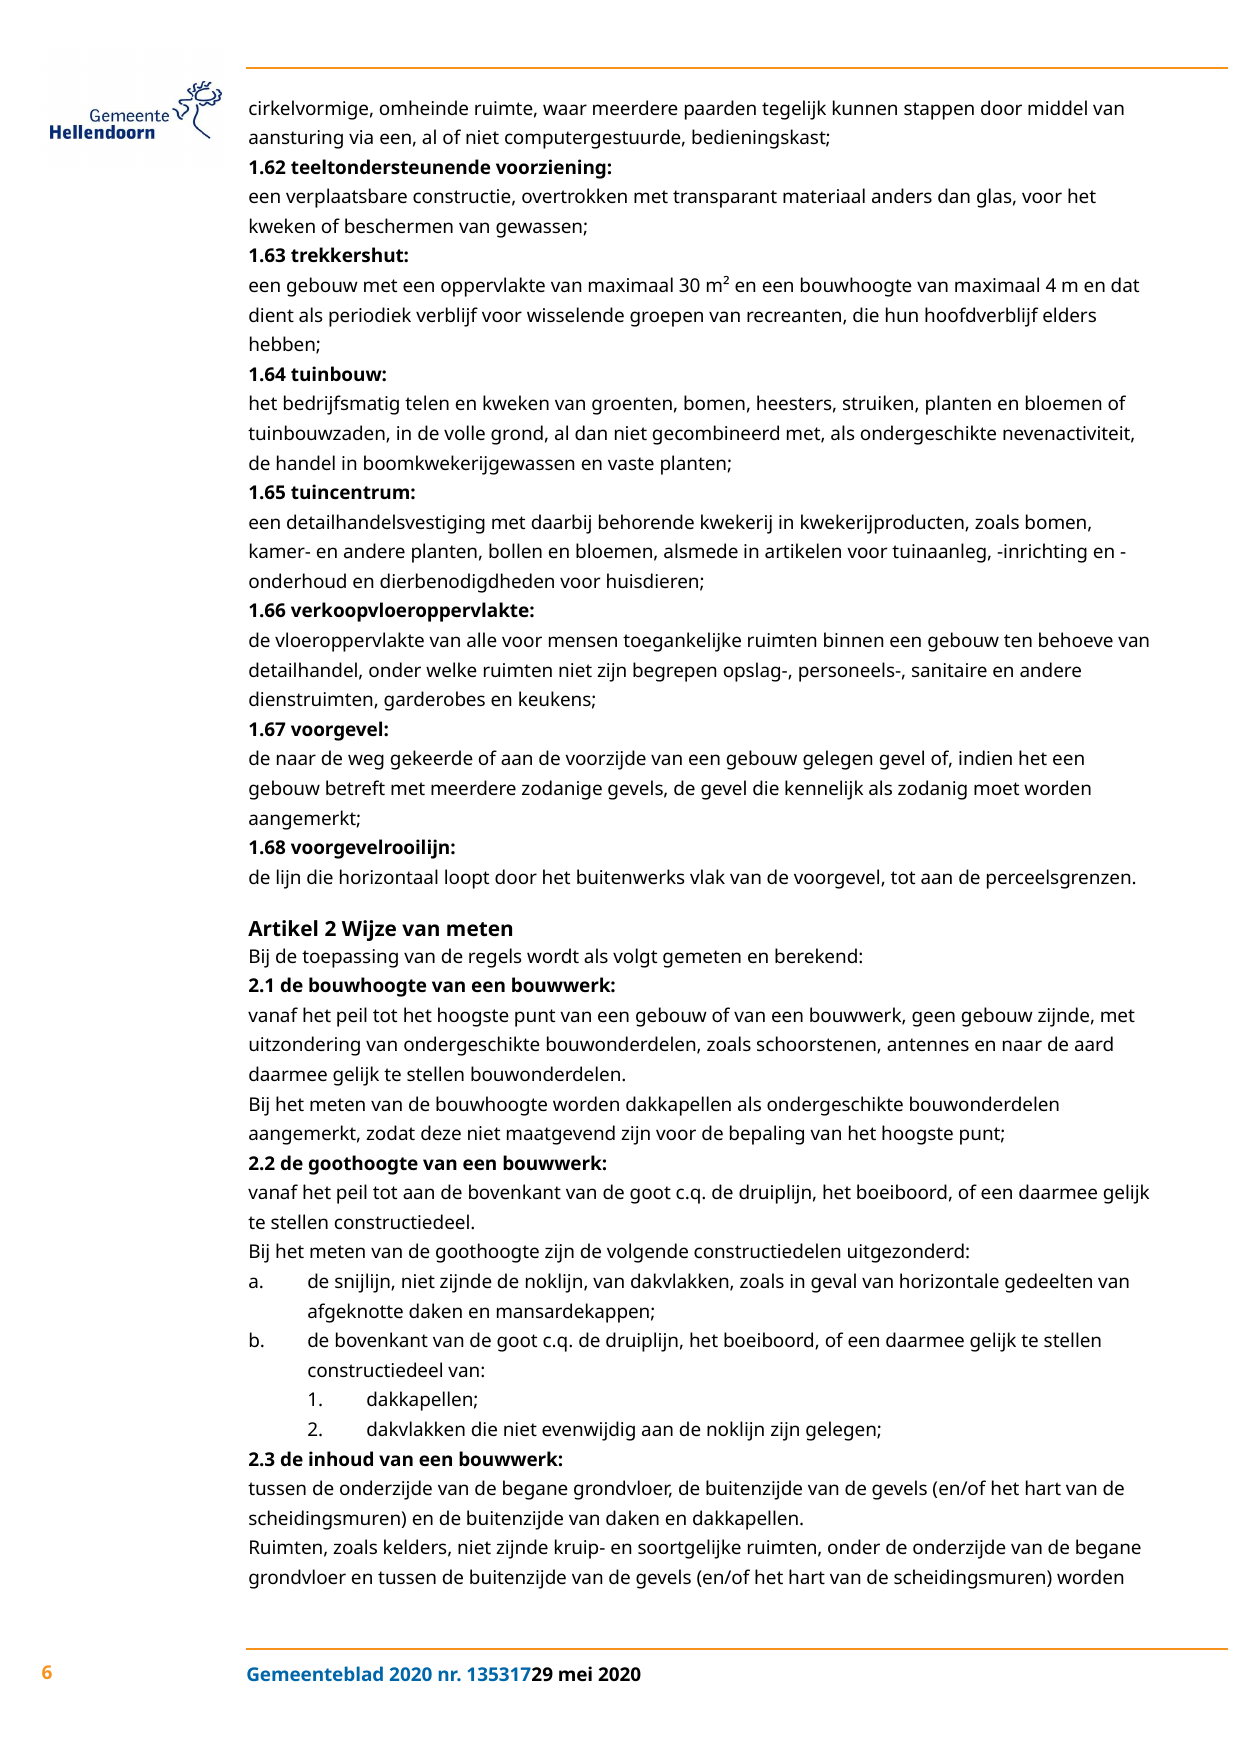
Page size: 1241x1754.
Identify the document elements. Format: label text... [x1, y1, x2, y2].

text tussen de onderzijde van de begane grondvloer, de buitenzijde van de gevels (en/of het hart van de scheidingsmuren) en de buitenzijde van daken en dakkapellen. [248, 1475, 1152, 1531]
text Bij het meten van de goothoogte zijn de volgende constructiedelen uitgezonderd: [248, 1239, 1152, 1264]
text het bedrijfsmatig telen en kweken van groenten, bomen, heesters, struiken, planten en bloemen of tuinbouwzaden, in de volle grond, al dan niet gecombineerd met, als ondergeschikte nevenactiviteit, de handel in boomkwekerijgewassen en vaste planten; [248, 391, 1152, 476]
text 1.68 voorgevelrooilijn: [248, 834, 1152, 860]
text vanaf het peil tot aan de bovenkant van de goot c.q. de druiplijn, het boeiboord, of een daarmee gelijk te stellen constructiedeel. [248, 1179, 1152, 1235]
text de naar de weg gekeerde of aan de voorzijde van een gebouw gelegen gevel of, indien het een gebouw betreft met meerdere zodanige gevels, de gevel die kennelijk als zodanig moet worden aangemerkt; [248, 746, 1152, 831]
picture [41, 47, 231, 172]
text 1.64 tuinbouw: [248, 361, 1152, 387]
text 1.67 voorgevel: [248, 716, 1152, 742]
text Artikel 2 Wijze van meten [248, 914, 1152, 943]
text de lijn die horizontaal loopt door het buitenwerks vlak van de voorgevel, tot aan de perceelsgrenzen. [248, 864, 1152, 890]
text 2.1 de bouwhoogte van een bouwwerk: [248, 972, 1152, 998]
text cirkelvormige, omheinde ruimte, waar meerdere paarden tegelijk kunnen stappen door middel van aansturing via een, al of niet computergestuurde, bedieningskast; [248, 95, 1152, 150]
text 1.65 tuincentrum: [248, 479, 1152, 505]
text 2.3 de inhoud van een bouwwerk: [248, 1446, 1152, 1471]
text 1.66 verkoopvloeroppervlakte: [248, 598, 1152, 623]
list de snijlijn, niet zijnde de noklijn, van dakvlakken, zoals in geval van horizontale gedeelten van afgeknotte daken en mansardekappen; [248, 1268, 1152, 1323]
text Ruimten, zoals kelders, niet zijnde kruip- en soortgelijke ruimten, onder de onderzijde van de begane grondvloer en tussen de buitenzijde van de gevels (en/of het hart van de scheidingsmuren) worden [248, 1534, 1152, 1590]
text de vloeroppervlakte van alle voor mensen toegankelijke ruimten binnen een gebouw ten behoeve van detailhandel, onder welke ruimten niet zijn begrepen opslag-, personeels-, sanitaire en andere dienstruimten, garderobes en keukens; [248, 627, 1152, 712]
list dakvlakken die niet evenwijdig aan de noklijn zijn gelegen; [307, 1416, 1152, 1442]
text 2.2 de goothoogte van een bouwwerk: [248, 1150, 1152, 1176]
text een gebouw met een oppervlakte van maximaal 30 m² en een bouwhoogte van maximaal 4 m en dat dient als periodiek verblijf voor wisselende groepen van recreanten, die hun hoofdverblijf elders hebben; [248, 272, 1152, 357]
text vanaf het peil tot het hoogste punt van een gebouw of van een bouwwerk, geen gebouw zijnde, met uitzondering van ondergeschikte bouwonderdelen, zoals schoorstenen, antennes en naar de aard daarmee gelijk te stellen bouwonderdelen. [248, 1002, 1152, 1087]
text een detailhandelsvestiging met daarbij behorende kwekerij in kwekerijproducten, zoals bomen, kamer- en andere planten, bollen en bloemen, alsmede in artikelen voor tuinaanleg, -inrichting en -onderhoud en dierbenodigdheden voor huisdieren; [248, 509, 1152, 594]
text 1.62 teeltondersteunende voorziening: [248, 154, 1152, 180]
list dakkapellen; [307, 1387, 1152, 1412]
text Bij het meten van de bouwhoogte worden dakkapellen als ondergeschikte bouwonderdelen aangemerkt, zodat deze niet maatgevend zijn voor de bepaling van het hoogste punt; [248, 1091, 1152, 1146]
text een verplaatsbare constructie, overtrokken met transparant materiaal anders dan glas, voor het kweken of beschermen van gewassen; [248, 183, 1152, 239]
text 1.63 trekkershut: [248, 243, 1152, 268]
text Bij de toepassing van de regels wordt als volgt gemeten en berekend: [248, 943, 1152, 968]
list de bovenkant van de goot c.q. de druiplijn, het boeiboord, of een daarmee gelijk te stellen constructiedeel van: [248, 1327, 1152, 1383]
